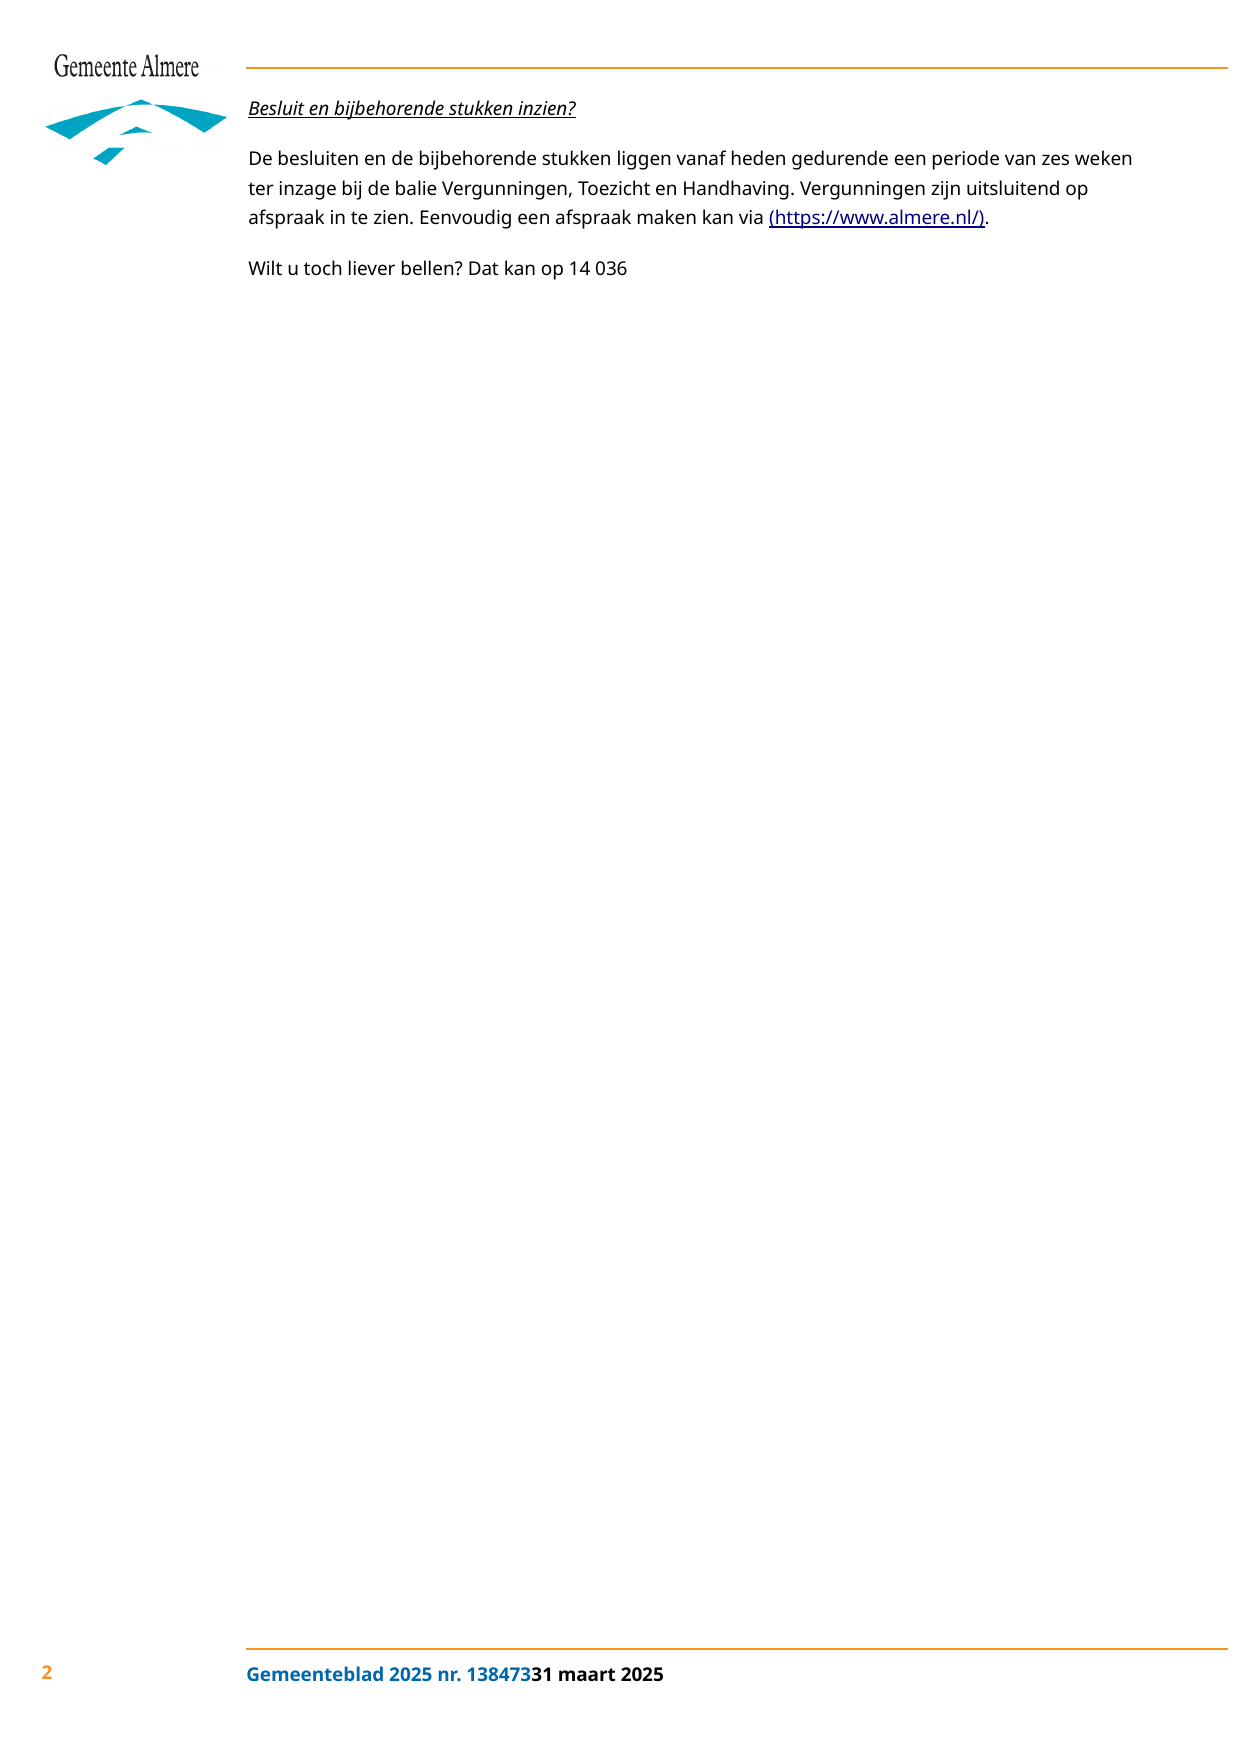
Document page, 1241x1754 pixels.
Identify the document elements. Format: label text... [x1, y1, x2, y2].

text Besluit en bijbehorende stukken inzien? [248, 95, 1152, 121]
picture [41, 47, 231, 172]
text Wilt u toch liever bellen? Dat kan op 14 036 [248, 255, 1152, 281]
text De besluiten en de bijbehorende stukken liggen vanaf heden gedurende een periode van zes weken ter inzage bij de balie Vergunningen, Toezicht en Handhaving. Vergunningen zijn uitsluitend op afspraak in te zien. Eenvoudig een afspraak maken kan via (https://www.almere.nl/). [248, 145, 1152, 230]
